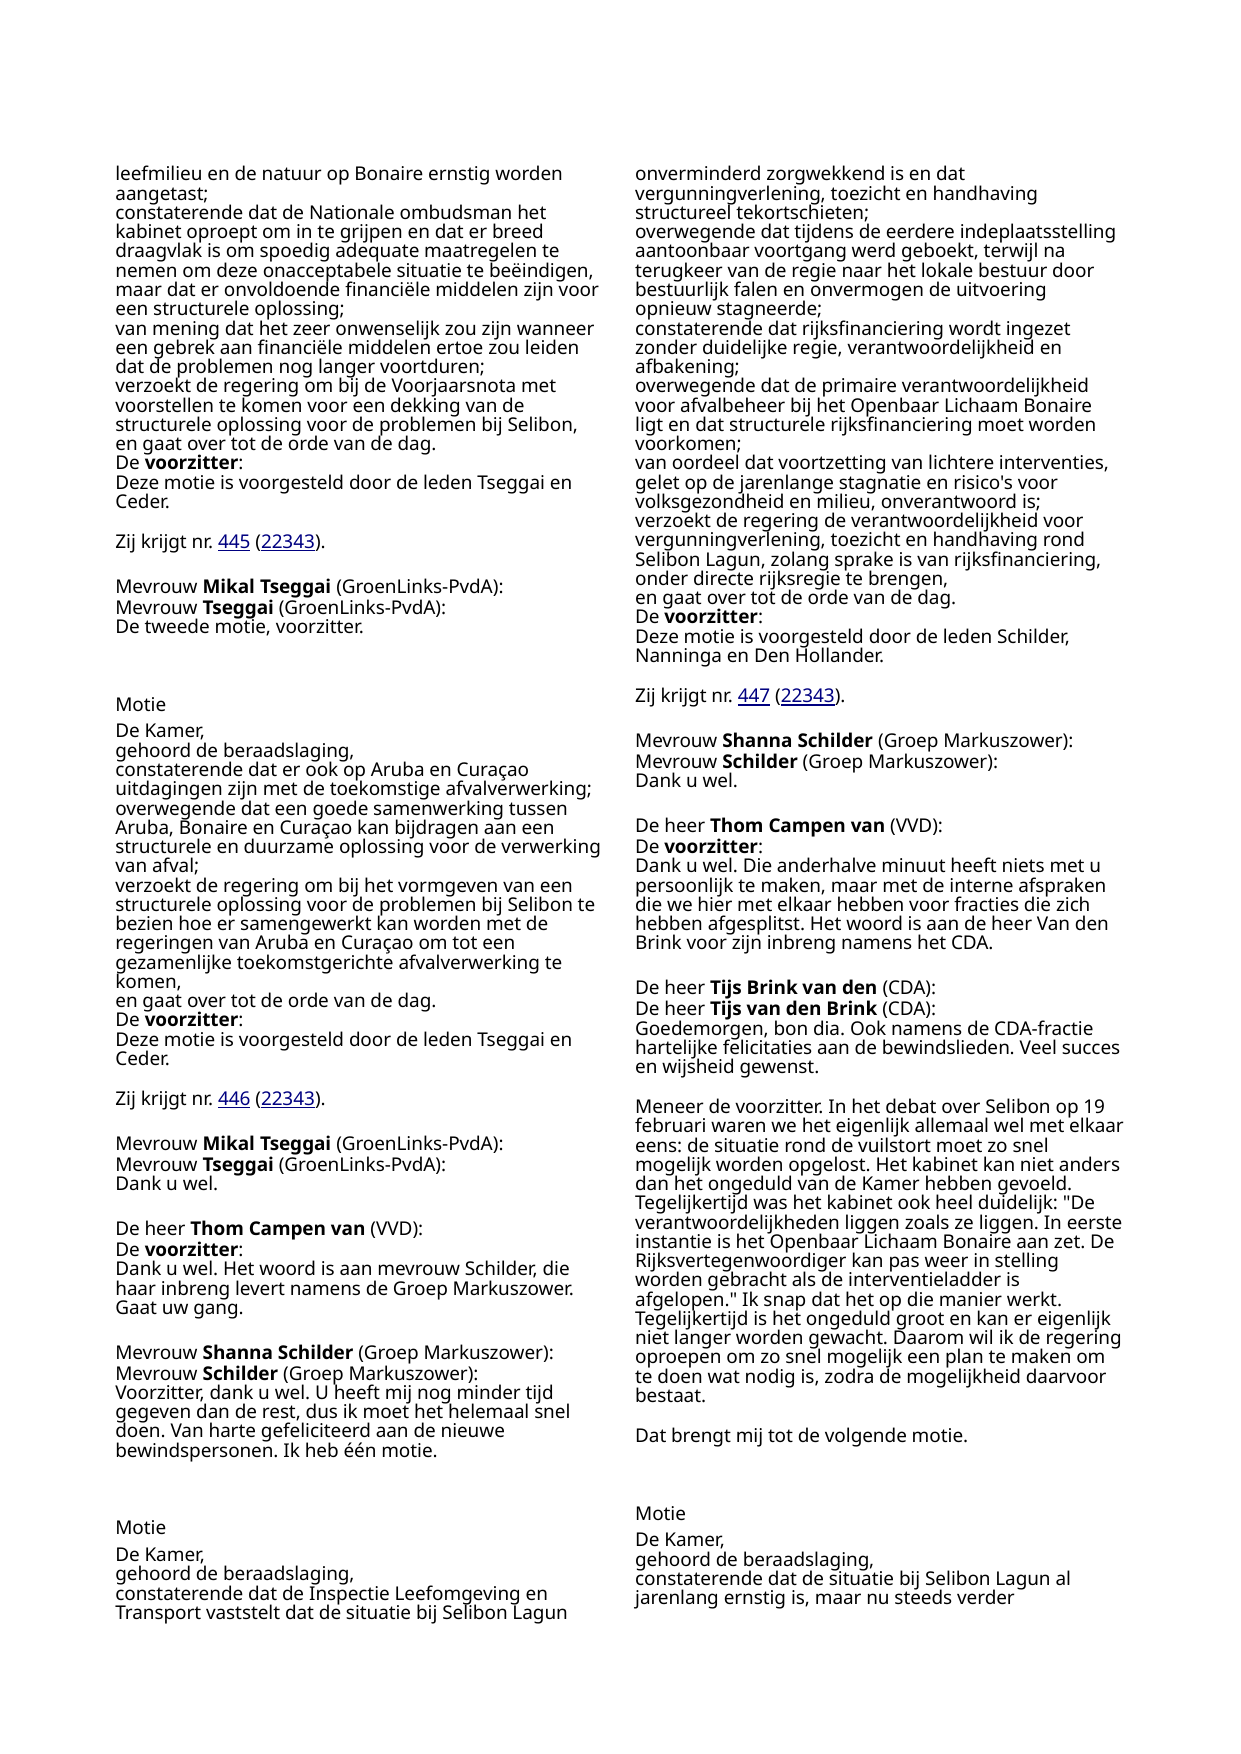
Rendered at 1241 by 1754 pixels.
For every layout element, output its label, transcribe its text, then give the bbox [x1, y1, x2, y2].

text De heer Tijs van den Brink (CDA): [635, 1000, 1125, 1019]
text De heer Tijs Brink van den (CDA): [635, 974, 1125, 1000]
text Zij krijgt nr. 447 (22343). [635, 687, 1125, 706]
text De heer Thom Campen van (VVD): [115, 1215, 605, 1241]
text verzoekt de regering om bij het vormgeven van een structurele oplossing voor de problemen bij Selibon te bezien hoe er samengewerkt kan worden met de regeringen van Aruba en Curaçao om tot een gezamenlijke toekomstgerichte afvalverwerking te komen, [115, 877, 605, 992]
text Mevrouw Tseggai (GroenLinks-PvdA): [115, 1156, 605, 1175]
text Motie [115, 1514, 605, 1540]
text constaterende dat de situatie bij Selibon Lagun al jarenlang ernstig is, maar nu steeds verder [635, 1570, 1125, 1608]
text constaterende dat rijksfinanciering wordt ingezet zonder duidelijke regie, verantwoordelijkheid en afbakening; [635, 319, 1125, 377]
text Deze motie is voorgesteld door de leden Tseggai en Ceder. [115, 1031, 605, 1069]
text Zij krijgt nr. 445 (22343). [115, 533, 605, 552]
text Mevrouw Shanna Schilder (Groep Markuszower): [635, 727, 1125, 753]
text Mevrouw Shanna Schilder (Groep Markuszower): [115, 1339, 605, 1364]
text Motie [635, 1500, 1125, 1526]
text Mevrouw Schilder (Groep Markuszower): [635, 753, 1125, 772]
text Mevrouw Mikal Tseggai (GroenLinks-PvdA): [115, 573, 605, 599]
text Dank u wel. [115, 1175, 605, 1194]
text Dank u wel. Die anderhalve minuut heeft niets met u persoonlijk te maken, maar met de interne afspraken die we hier met elkaar hebben voor fracties die zich hebben afgesplitst. Het woord is aan de heer Van den Brink voor zijn inbreng namens het CDA. [635, 857, 1125, 954]
text De voorzitter: [635, 838, 1125, 857]
text en gaat over tot de orde van de dag. [115, 435, 605, 454]
text leefmilieu en de natuur op Bonaire ernstig worden aangetast; [115, 165, 605, 204]
text constaterende dat er ook op Aruba en Curaçao uitdagingen zijn met de toekomstige afvalverwerking; [115, 761, 605, 799]
text verzoekt de regering de verantwoordelijkheid voor vergunningverlening, toezicht en handhaving rond Selibon Lagun, zolang sprake is van rijksfinanciering, onder directe rijksregie te brengen, [635, 512, 1125, 589]
text Dank u wel. [635, 772, 1125, 791]
text en gaat over tot de orde van de dag. [115, 992, 605, 1011]
text gehoord de beraadslaging, [635, 1551, 1125, 1570]
text Meneer de voorzitter. In het debat over Selibon op 19 februari waren we het eigenlijk allemaal wel met elkaar eens: de situatie rond de vuilstort moet zo snel mogelijk worden opgelost. Het kabinet kan niet anders dan het ongeduld van de Kamer hebben gevoeld. Tegelijkertijd was het kabinet ook heel duidelijk: "De verantwoordelijkheden liggen zoals ze liggen. In eerste instantie is het Openbaar Lichaam Bonaire aan zet. De Rijksvertegenwoordiger kan pas weer in stelling worden gebracht als de interventieladder is afgelopen." Ik snap dat het op die manier werkt. Tegelijkertijd is het ongeduld groot en kan er eigenlijk niet langer worden gewacht. Daarom wil ik de regering oproepen om zo snel mogelijk een plan te maken om te doen wat nodig is, zodra de mogelijkheid daarvoor bestaat. [635, 1098, 1125, 1406]
text Mevrouw Mikal Tseggai (GroenLinks-PvdA): [115, 1130, 605, 1156]
text van oordeel dat voortzetting van lichtere interventies, gelet op de jarenlange stagnatie en risico's voor volksgezondheid en milieu, onverantwoord is; [635, 454, 1125, 512]
text Mevrouw Schilder (Groep Markuszower): [115, 1364, 605, 1384]
text De voorzitter: [115, 454, 605, 474]
text Goedemorgen, bon dia. Ook namens de CDA-fractie hartelijke felicitaties aan de bewindslieden. Veel succes en wijsheid gewenst. [635, 1019, 1125, 1077]
text De voorzitter: [115, 1011, 605, 1031]
text van mening dat het zeer onwenselijk zou zijn wanneer een gebrek aan financiële middelen ertoe zou leiden dat de problemen nog langer voortduren; [115, 319, 605, 377]
text Deze motie is voorgesteld door de leden Tseggai en Ceder. [115, 474, 605, 512]
text Dat brengt mij tot de volgende motie. [635, 1427, 1125, 1446]
text overwegende dat de primaire verantwoordelijkheid voor afvalbeheer bij het Openbaar Lichaam Bonaire ligt en dat structurele rijksfinanciering moet worden voorkomen; [635, 377, 1125, 454]
text onverminderd zorgwekkend is en dat vergunningverlening, toezicht en handhaving structureel tekortschieten; [635, 165, 1125, 223]
text De voorzitter: [115, 1241, 605, 1260]
text gehoord de beraadslaging, [115, 1565, 605, 1584]
text Deze motie is voorgesteld door de leden Schilder, Nanninga en Den Hollander. [635, 628, 1125, 666]
text De Kamer, [635, 1531, 1125, 1551]
text overwegende dat een goede samenwerking tussen Aruba, Bonaire en Curaçao kan bijdragen aan een structurele en duurzame oplossing voor de verwerking van afval; [115, 799, 605, 877]
text gehoord de beraadslaging, [115, 742, 605, 761]
text verzoekt de regering om bij de Voorjaarsnota met voorstellen te komen voor een dekking van de structurele oplossing voor de problemen bij Selibon, [115, 377, 605, 435]
text constaterende dat de Nationale ombudsman het kabinet oproept om in te grijpen en dat er breed draagvlak is om spoedig adequate maatregelen te nemen om deze onacceptabele situatie te beëindigen, maar dat er onvoldoende financiële middelen zijn voor een structurele oplossing; [115, 204, 605, 319]
text De voorzitter: [635, 608, 1125, 628]
text De heer Thom Campen van (VVD): [635, 812, 1125, 838]
text Zij krijgt nr. 446 (22343). [115, 1090, 605, 1109]
text Motie [115, 691, 605, 716]
text De Kamer, [115, 722, 605, 742]
text constaterende dat de Inspectie Leefomgeving en Transport vaststelt dat de situatie bij Selibon Lagun [115, 1584, 605, 1623]
text overwegende dat tijdens de eerdere indeplaatsstelling aantoonbaar voortgang werd geboekt, terwijl na terugkeer van de regie naar het lokale bestuur door bestuurlijk falen en onvermogen de uitvoering opnieuw stagneerde; [635, 223, 1125, 319]
text De tweede motie, voorzitter. [115, 618, 605, 637]
text De Kamer, [115, 1546, 605, 1565]
text Voorzitter, dank u wel. U heeft mij nog minder tijd gegeven dan de rest, dus ik moet het helemaal snel doen. Van harte gefeliciteerd aan de nieuwe bewindspersonen. Ik heb één motie. [115, 1384, 605, 1461]
text en gaat over tot de orde van de dag. [635, 589, 1125, 608]
text Dank u wel. Het woord is aan mevrouw Schilder, die haar inbreng levert namens de Groep Markuszower. Gaat uw gang. [115, 1260, 605, 1318]
text Mevrouw Tseggai (GroenLinks-PvdA): [115, 599, 605, 618]
